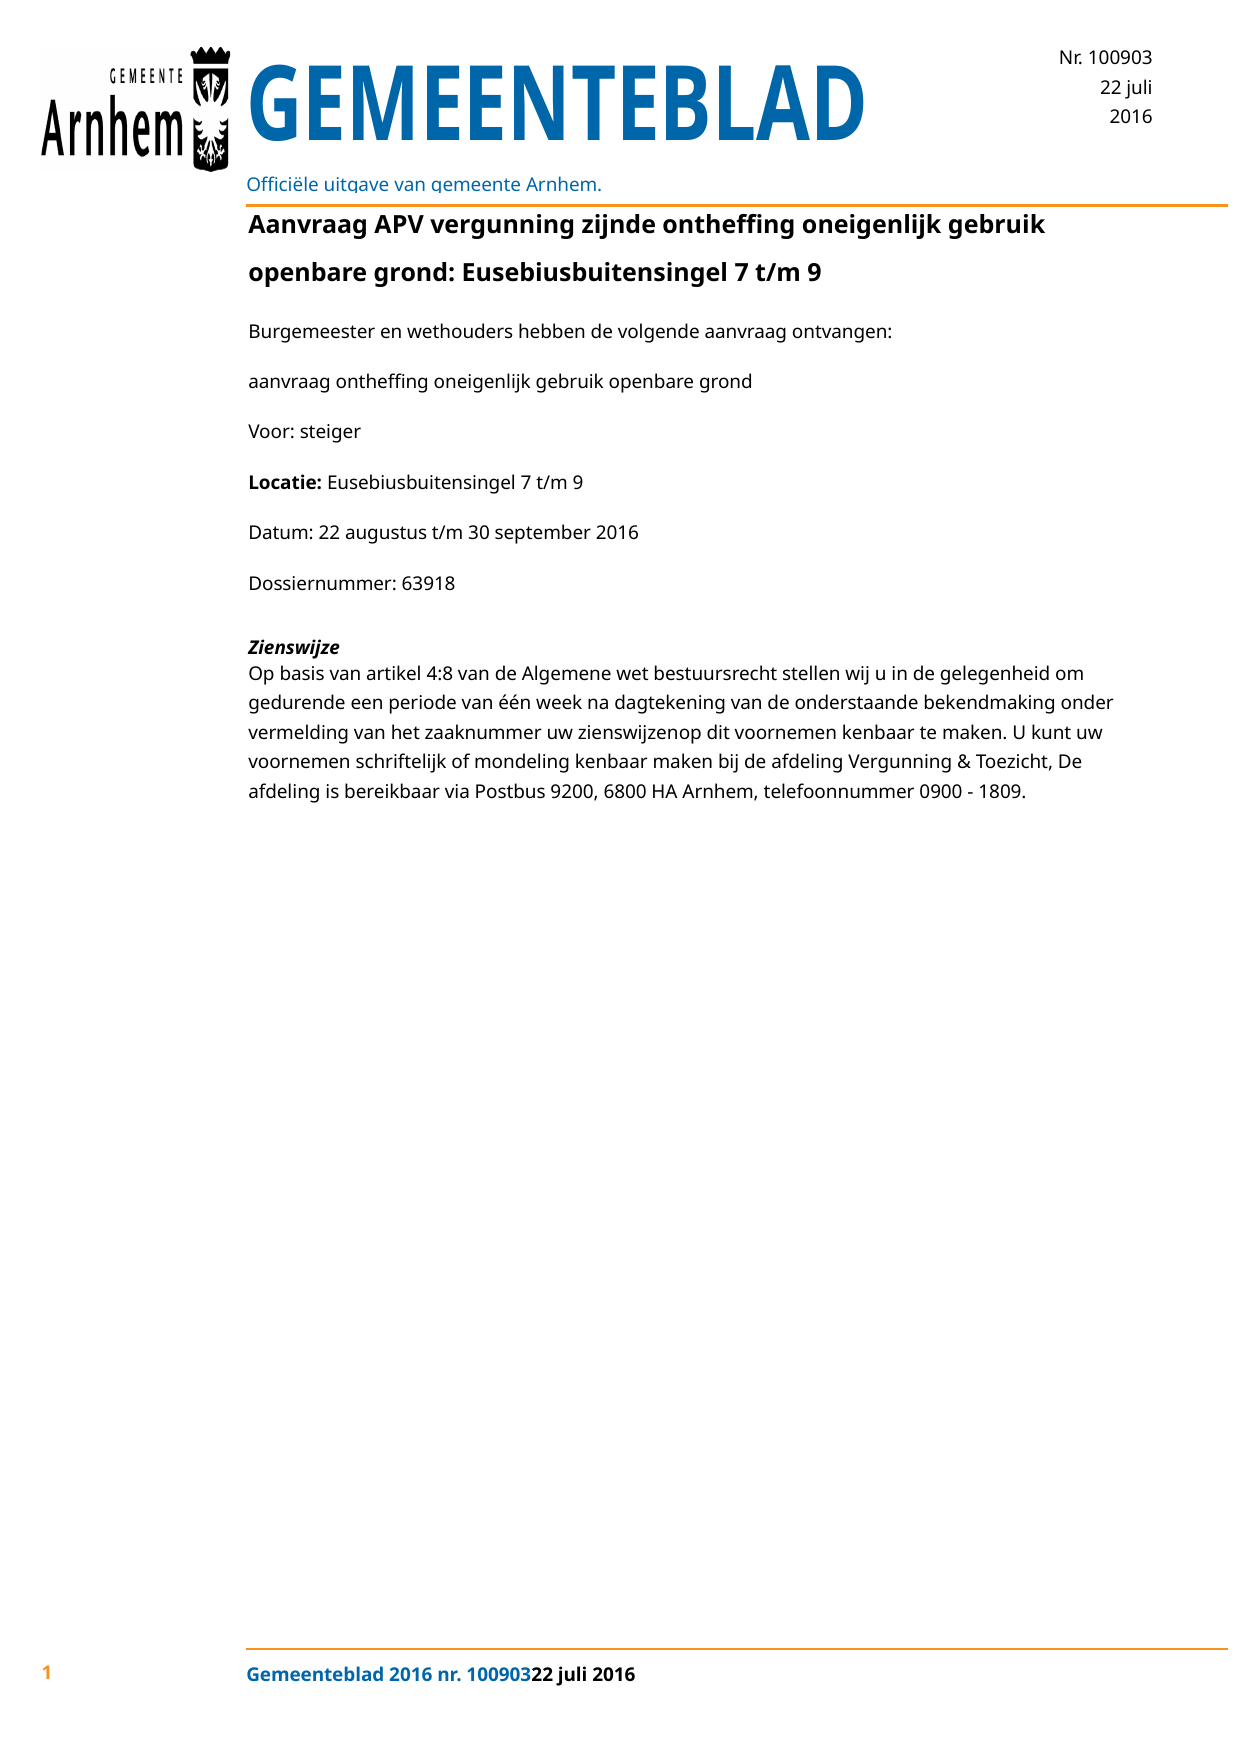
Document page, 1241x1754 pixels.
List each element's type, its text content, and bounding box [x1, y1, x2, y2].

text Datum: 22 augustus t/m 30 september 2016 [248, 519, 1152, 545]
text Zienswijze [248, 634, 1152, 660]
text aanvraag ontheffing oneigenlijk gebruik openbare grond [248, 368, 1152, 394]
text Aanvraag APV vergunning zijnde ontheffing oneigenlijk gebruik openbare grond: Eusebiusbuitensingel 7 t/m 9 [248, 207, 1152, 288]
text Locatie: Eusebiusbuitensingel 7 t/m 9 [248, 469, 1152, 495]
text Voor: steiger [248, 419, 1152, 444]
picture [41, 47, 231, 172]
text Burgemeester en wethouders hebben de volgende aanvraag ontvangen: [248, 318, 1152, 344]
text Dossiernummer: 63918 [248, 570, 1152, 596]
text Op basis van artikel 4:8 van de Algemene wet bestuursrecht stellen wij u in de gelegenheid om gedurende een periode van één week na dagtekening van de onderstaande bekendmaking onder vermelding van het zaaknummer uw zienswijzenop dit voornemen kenbaar te maken. U kunt uw voornemen schriftelijk of mondeling kenbaar maken bij de afdeling Vergunning & Toezicht, De afdeling is bereikbaar via Postbus 9200, 6800 HA Arnhem, telefoonnummer 0900 - 1809. [248, 660, 1152, 804]
